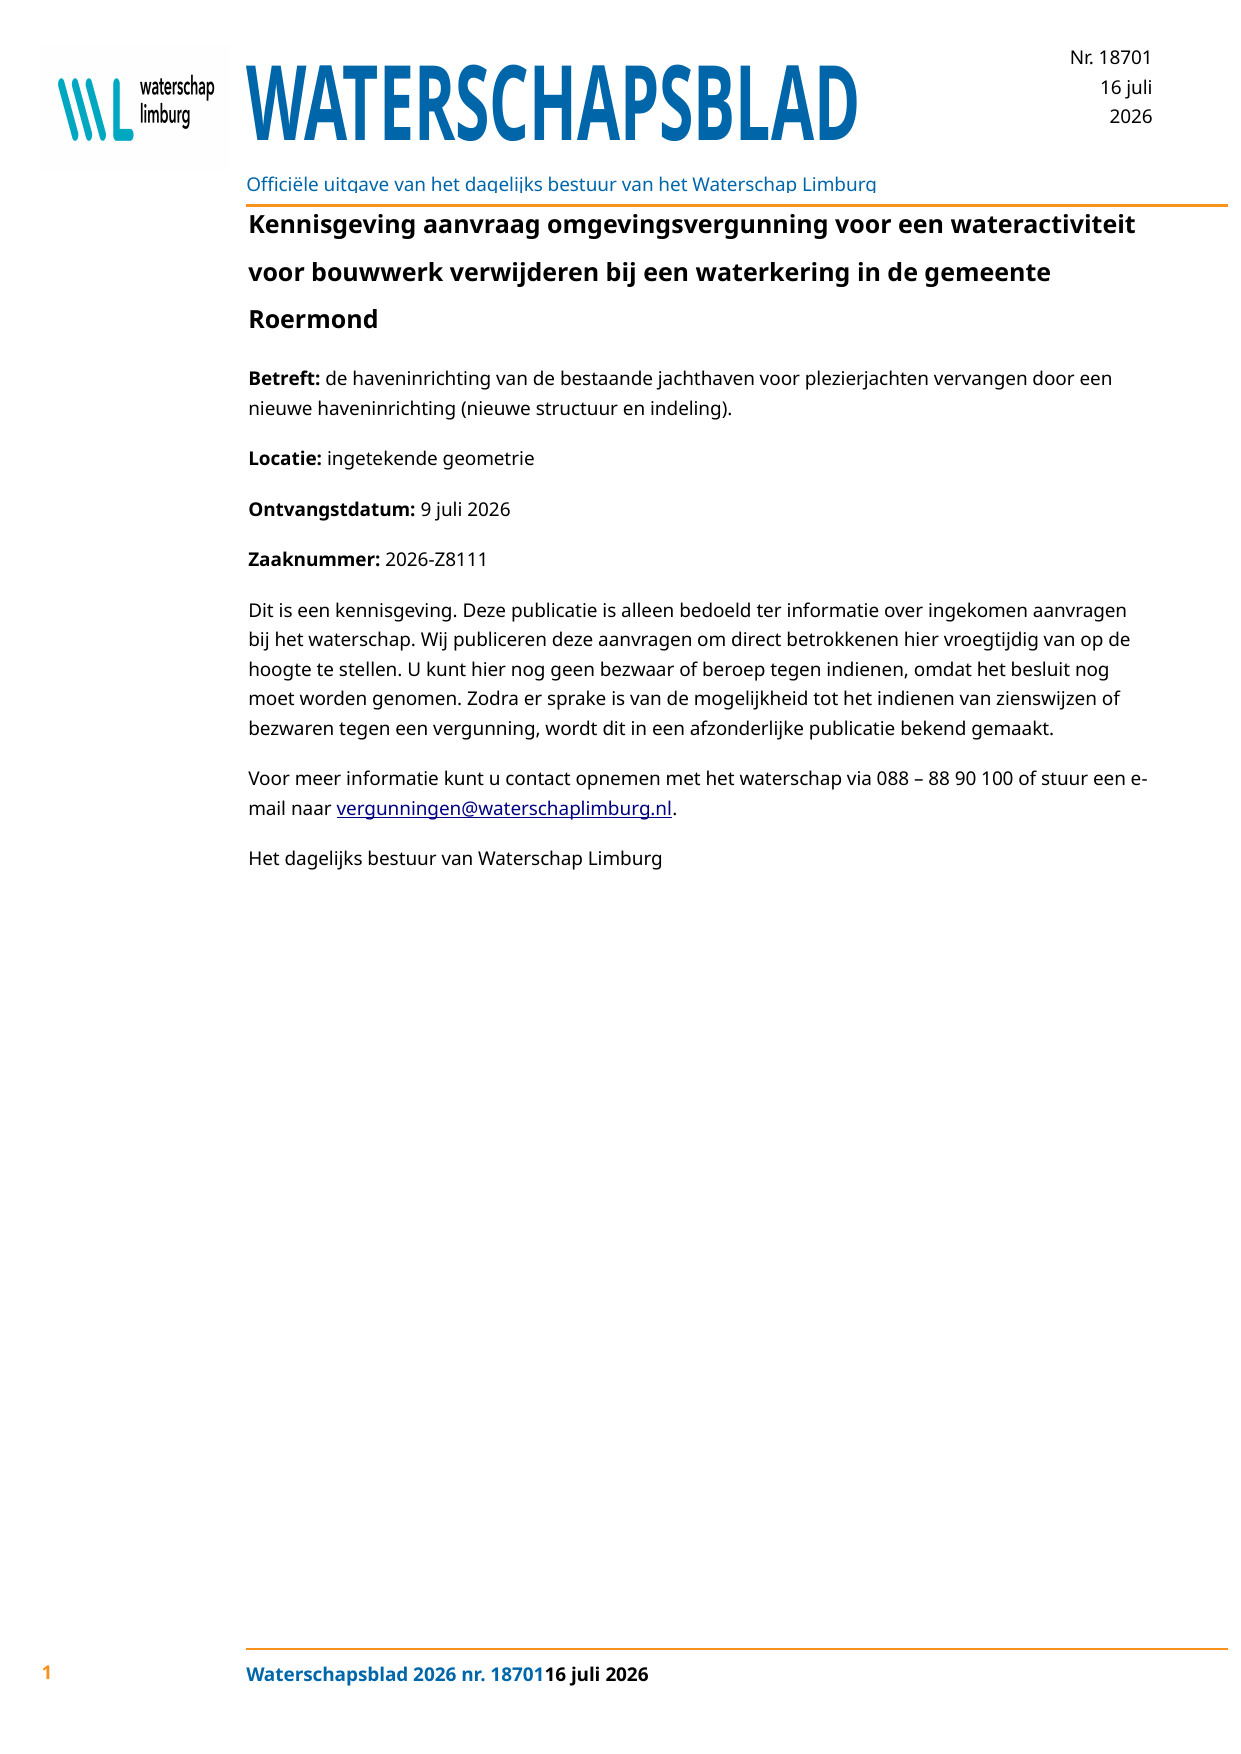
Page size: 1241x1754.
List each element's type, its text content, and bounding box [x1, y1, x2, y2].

text Ontvangstdatum: 9 juli 2026 [248, 496, 1152, 522]
picture [41, 47, 231, 172]
text Het dagelijks bestuur van Waterschap Limburg [248, 846, 1152, 871]
text Zaaknummer: 2026-Z8111 [248, 546, 1152, 572]
text Dit is een kennisgeving. Deze publicatie is alleen bedoeld ter informatie over ingekomen aanvragen bij het waterschap. Wij publiceren deze aanvragen om direct betrokkenen hier vroegtijdig van op de hoogte te stellen. U kunt hier nog geen bezwaar of beroep tegen indienen, omdat het besluit nog moet worden genomen. Zodra er sprake is van de mogelijkheid tot het indienen van zienswijzen of bezwaren tegen een vergunning, wordt dit in een afzonderlijke publicatie bekend gemaakt. [248, 597, 1152, 741]
text Voor meer informatie kunt u contact opnemen met het waterschap via 088 – 88 90 100 of stuur een e-mail naar vergunningen@waterschaplimburg.nl. [248, 766, 1152, 821]
text Locatie: ingetekende geometrie [248, 446, 1152, 471]
text Betreft: de haveninrichting van de bestaande jachthaven voor plezierjachten vervangen door een nieuwe haveninrichting (nieuwe structuur en indeling). [248, 366, 1152, 421]
text Kennisgeving aanvraag omgevingsvergunning voor een wateractiviteit voor bouwwerk verwijderen bij een waterkering in de gemeente Roermond [248, 207, 1152, 336]
